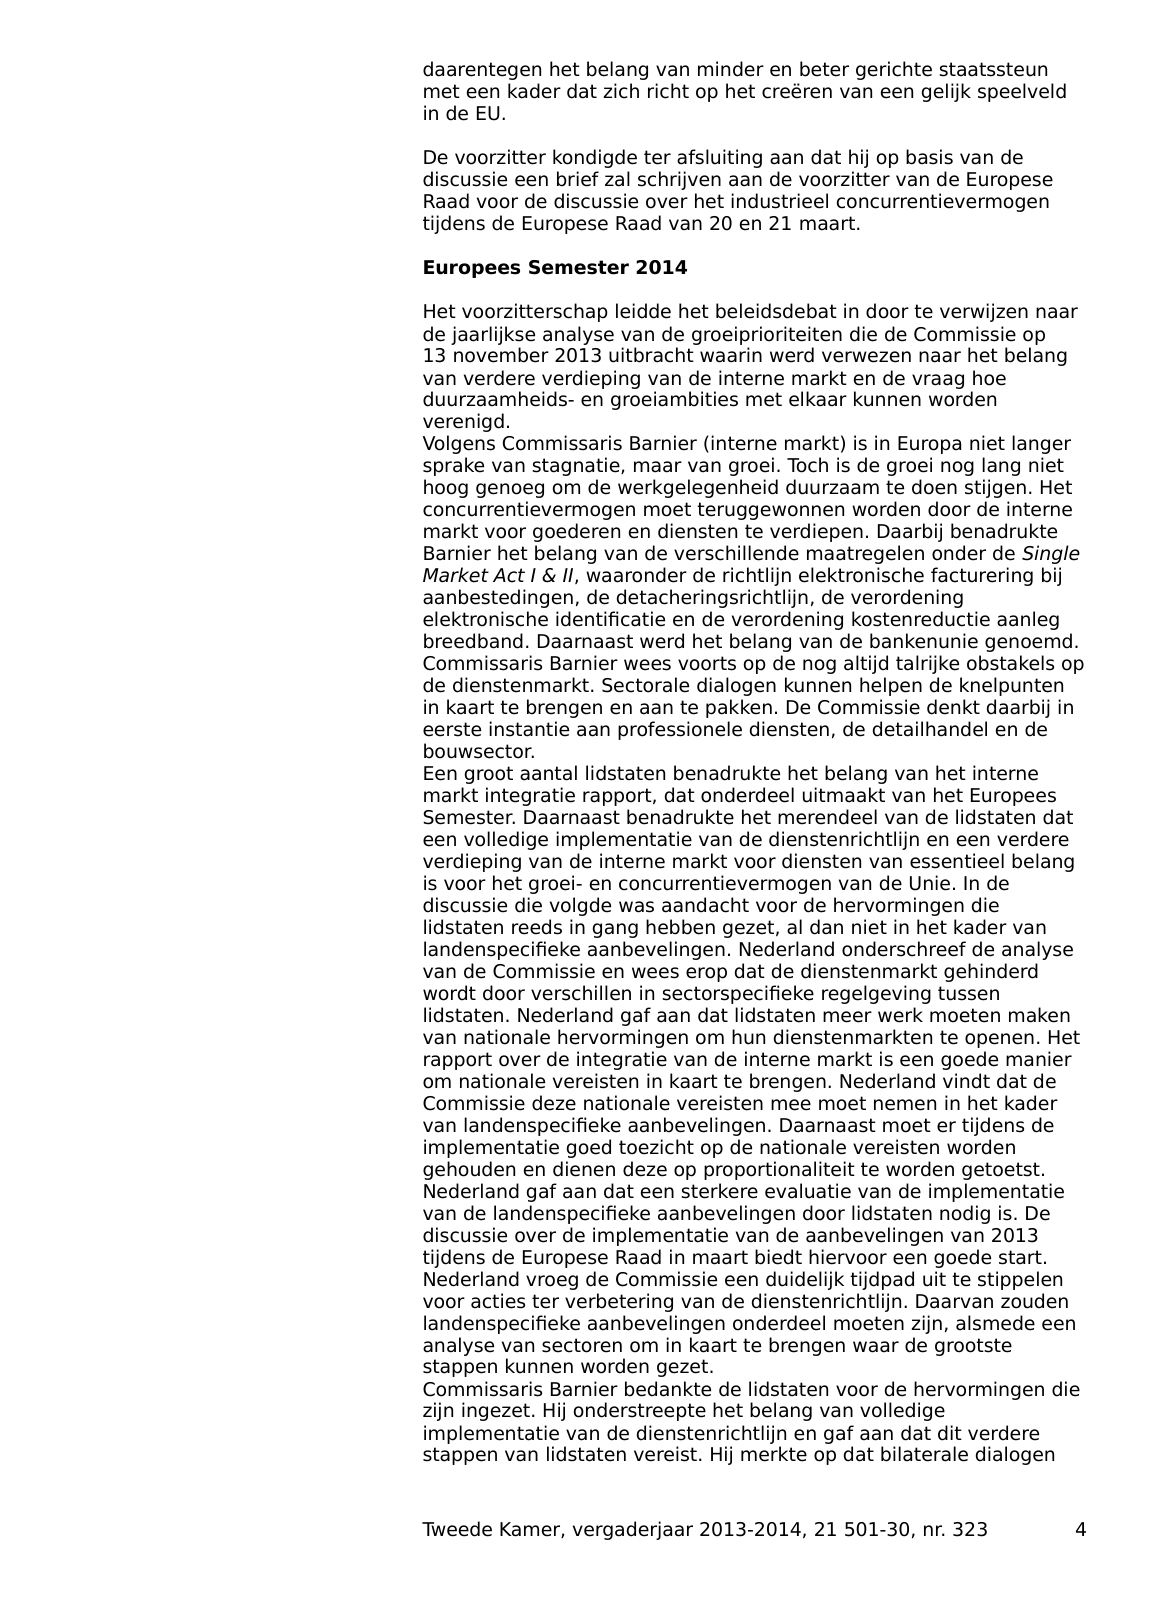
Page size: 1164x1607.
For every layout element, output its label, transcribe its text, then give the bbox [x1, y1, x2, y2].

text Een groot aantal lidstaten benadrukte het belang van het interne markt integratie rapport, dat onderdeel uitmaakt van het Europees Semester. Daarnaast benadrukte het merendeel van de lidstaten dat een volledige implementatie van de dienstenrichtlijn en een verdere verdieping van de interne markt voor diensten van essentieel belang is voor het groei- en concurrentievermogen van de Unie. In de discussie die volgde was aandacht voor de hervormingen die lidstaten reeds in gang hebben gezet, al dan niet in het kader van landenspecifieke aanbevelingen. Nederland onderschreef de analyse van de Commissie en wees erop dat de dienstenmarkt gehinderd wordt door verschillen in sectorspecifieke regelgeving tussen lidstaten. Nederland gaf aan dat lidstaten meer werk moeten maken van nationale hervormingen om hun dienstenmarkten te openen. Het rapport over de integratie van de interne markt is een goede manier om nationale vereisten in kaart te brengen. Nederland vindt dat de Commissie deze nationale vereisten mee moet nemen in het kader van landenspecifieke aanbevelingen. Daarnaast moet er tijdens de implementatie goed toezicht op de nationale vereisten worden gehouden en dienen deze op proportionaliteit te worden getoetst. Nederland gaf aan dat een sterkere evaluatie van de implementatie van de landenspecifieke aanbevelingen door lidstaten nodig is. De discussie over de implementatie van de aanbevelingen van 2013 tijdens de Europese Raad in maart biedt hiervoor een goede start. Nederland vroeg de Commissie een duidelijk tijdpad uit te stippelen voor acties ter verbetering van de dienstenrichtlijn. Daarvan zouden landenspecifieke aanbevelingen onderdeel moeten zijn, alsmede een analyse van sectoren om in kaart te brengen waar de grootste stappen kunnen worden gezet. [422, 763, 1087, 1378]
text daarentegen het belang van minder en beter gerichte staatssteun met een kader dat zich richt op het creëren van een gelijk speelveld in de EU. [422, 59, 1087, 125]
text Het voorzitterschap leidde het beleidsdebat in door te verwijzen naar de jaarlijkse analyse van de groeiprioriteiten die de Commissie op 13 november 2013 uitbracht waarin werd verwezen naar het belang van verdere verdieping van de interne markt en de vraag hoe duurzaamheids- en groeiambities met elkaar kunnen worden verenigd. [422, 301, 1087, 433]
subtitle Europees Semester 2014 [422, 257, 1087, 279]
text Volgens Commissaris Barnier (interne markt) is in Europa niet langer sprake van stagnatie, maar van groei. Toch is de groei nog lang niet hoog genoeg om de werkgelegenheid duurzaam te doen stijgen. Het concurrentievermogen moet teruggewonnen worden door de interne markt voor goederen en diensten te verdiepen. Daarbij benadrukte Barnier het belang van de verschillende maatregelen onder de Single Market Act I & II, waaronder de richtlijn elektronische facturering bij aanbestedingen, de detacheringsrichtlijn, de verordening elektronische identificatie en de verordening kostenreductie aanleg breedband. Daarnaast werd het belang van de bankenunie genoemd. Commissaris Barnier wees voorts op de nog altijd talrijke obstakels op de dienstenmarkt. Sectorale dialogen kunnen helpen de knelpunten in kaart te brengen en aan te pakken. De Commissie denkt daarbij in eerste instantie aan professionele diensten, de detailhandel en de bouwsector. [422, 433, 1087, 763]
text Commissaris Barnier bedankte de lidstaten voor de hervormingen die zijn ingezet. Hij onderstreepte het belang van volledige implementatie van de dienstenrichtlijn en gaf aan dat dit verdere stappen van lidstaten vereist. Hij merkte op dat bilaterale dialogen [422, 1378, 1087, 1466]
text De voorzitter kondigde ter afsluiting aan dat hij op basis van de discussie een brief zal schrijven aan de voorzitter van de Europese Raad voor de discussie over het industrieel concurrentievermogen tijdens de Europese Raad van 20 en 21 maart. [422, 147, 1087, 235]
